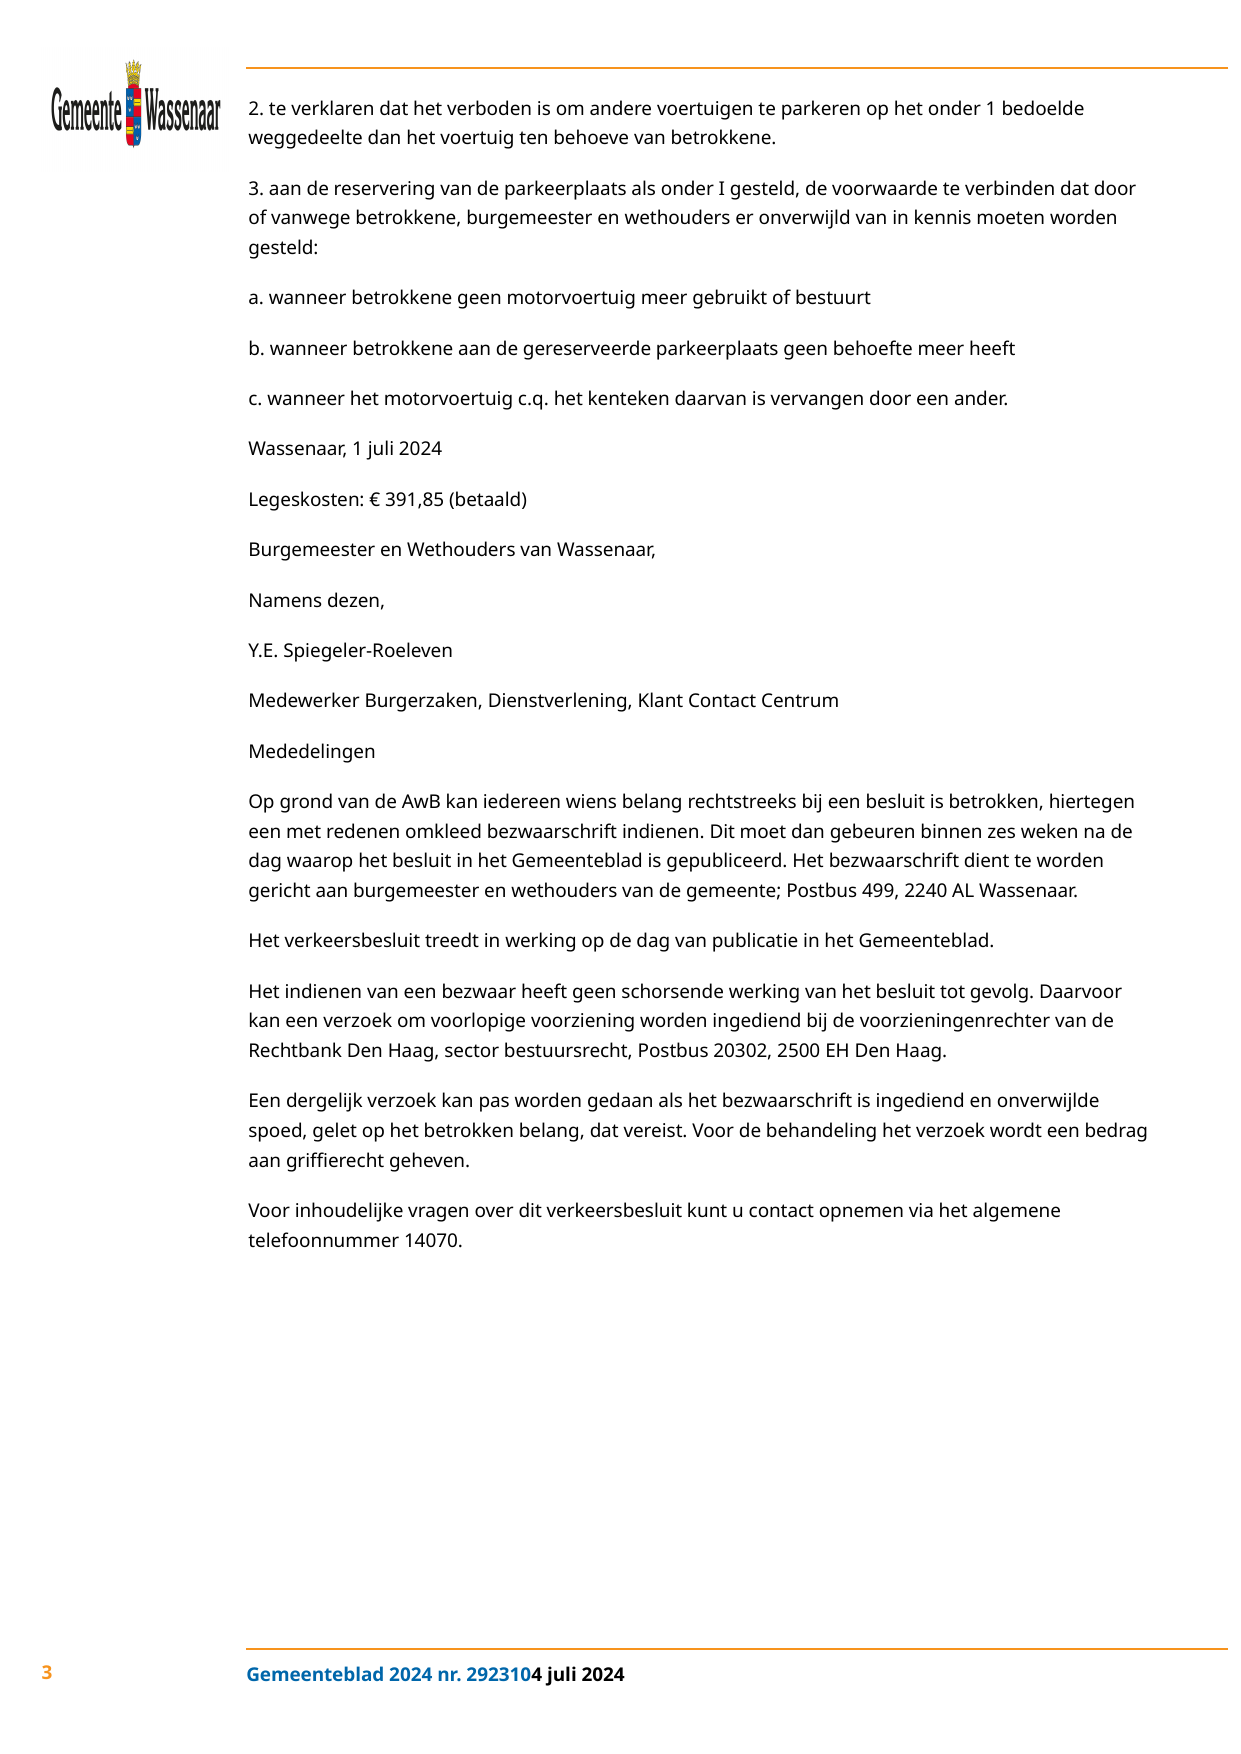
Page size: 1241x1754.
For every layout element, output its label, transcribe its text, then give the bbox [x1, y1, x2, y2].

text Legeskosten: € 391,85 (betaald) [248, 486, 1152, 512]
text 3. aan de reservering van de parkeerplaats als onder I gesteld, de voorwaarde te verbinden dat door of vanwege betrokkene, burgemeester en wethouders er onverwijld van in kennis moeten worden gesteld: [248, 175, 1152, 260]
text Voor inhoudelijke vragen over dit verkeersbesluit kunt u contact opnemen via het algemene telefoonnummer 14070. [248, 1197, 1152, 1253]
text Medewerker Burgerzaken, Dienstverlening, Klant Contact Centrum [248, 688, 1152, 713]
text Mededelingen [248, 738, 1152, 764]
text Y.E. Spiegeler-Roeleven [248, 637, 1152, 663]
text c. wanneer het motorvoertuig c.q. het kenteken daarvan is vervangen door een ander. [248, 385, 1152, 411]
text Wassenaar, 1 juli 2024 [248, 436, 1152, 461]
text a. wanneer betrokkene geen motorvoertuig meer gebruikt of bestuurt [248, 284, 1152, 310]
text Burgemeester en Wethouders van Wassenaar, [248, 536, 1152, 562]
text Het verkeersbesluit treedt in werking op de dag van publicatie in het Gemeenteblad. [248, 928, 1152, 953]
text Namens dezen, [248, 587, 1152, 613]
picture [41, 47, 231, 172]
text Het indienen van een bezwaar heeft geen schorsende werking van het besluit tot gevolg. Daarvoor kan een verzoek om voorlopige voorziening worden ingediend bij de voorzieningenrechter van de Rechtbank Den Haag, sector bestuursrecht, Postbus 20302, 2500 EH Den Haag. [248, 978, 1152, 1063]
text b. wanneer betrokkene aan de gereserveerde parkeerplaats geen behoefte meer heeft [248, 335, 1152, 361]
text Op grond van de AwB kan iedereen wiens belang rechtstreeks bij een besluit is betrokken, hiertegen een met redenen omkleed bezwaarschrift indienen. Dit moet dan gebeuren binnen zes weken na de dag waarop het besluit in het Gemeenteblad is gepubliceerd. Het bezwaarschrift dient te worden gericht aan burgemeester en wethouders van de gemeente; Postbus 499, 2240 AL Wassenaar. [248, 788, 1152, 903]
text 2. te verklaren dat het verboden is om andere voertuigen te parkeren op het onder 1 bedoelde weggedeelte dan het voertuig ten behoeve van betrokkene. [248, 95, 1152, 150]
text Een dergelijk verzoek kan pas worden gedaan als het bezwaarschrift is ingediend en onverwijlde spoed, gelet op het betrokken belang, dat vereist. Voor de behandeling het verzoek wordt een bedrag aan griffierecht geheven. [248, 1088, 1152, 1173]
